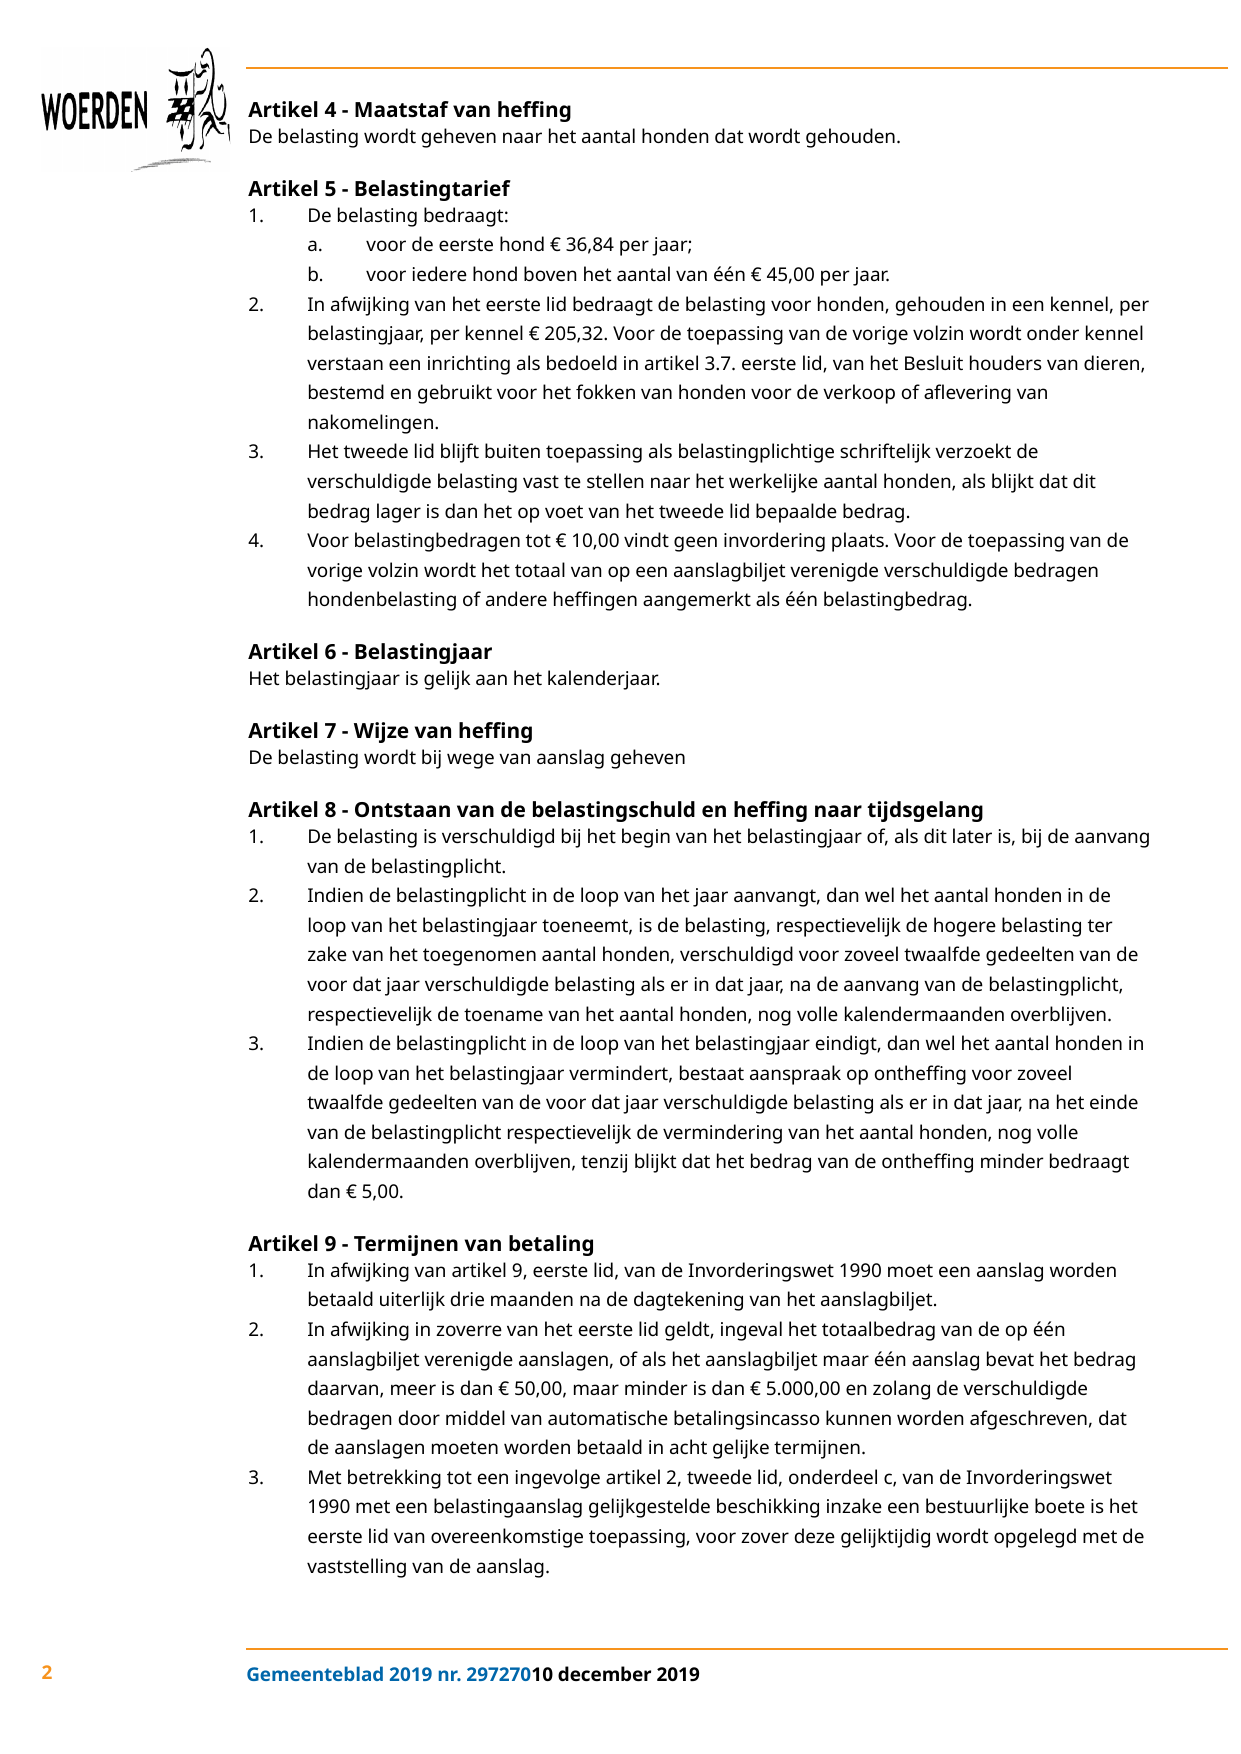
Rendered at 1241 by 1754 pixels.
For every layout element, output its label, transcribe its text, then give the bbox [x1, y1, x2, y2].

text Artikel 8 - Ontstaan van de belastingschuld en heffing naar tijdsgelang [248, 795, 1152, 823]
text Artikel 7 - Wijze van heffing [248, 716, 1152, 744]
list Indien de belastingplicht in de loop van het jaar aanvangt, dan wel het aantal honden in de loop van het belastingjaar toeneemt, is de belasting, respectievelijk de hogere belasting ter zake van het toegenomen aantal honden, verschuldigd voor zoveel twaalfde gedeelten van de voor dat jaar verschuldigde belasting als er in dat jaar, na de aanvang van de belastingplicht, respectievelijk de toename van het aantal honden, nog volle kalendermaanden overblijven. [248, 882, 1152, 1026]
list voor de eerste hond € 36,84 per jaar; [307, 232, 1152, 257]
text Artikel 5 - Belastingtarief [248, 174, 1152, 202]
list voor iedere hond boven het aantal van één € 45,00 per jaar. [307, 261, 1152, 287]
picture [41, 47, 231, 172]
list Voor belastingbedragen tot € 10,00 vindt geen invordering plaats. Voor de toepassing van de vorige volzin wordt het totaal van op een aanslagbiljet verenigde verschuldigde bedragen hondenbelasting of andere heffingen aangemerkt als één belastingbedrag. [248, 527, 1152, 612]
text De belasting wordt bij wege van aanslag geheven [248, 744, 1152, 770]
list In afwijking in zoverre van het eerste lid geldt, ingeval het totaalbedrag van de op één aanslagbiljet verenigde aanslagen, of als het aanslagbiljet maar één aanslag bevat het bedrag daarvan, meer is dan € 50,00, maar minder is dan € 5.000,00 en zolang de verschuldigde bedragen door middel van automatische betalingsincasso kunnen worden afgeschreven, dat de aanslagen moeten worden betaald in acht gelijke termijnen. [248, 1316, 1152, 1460]
list Het tweede lid blijft buiten toepassing als belastingplichtige schriftelijk verzoekt de verschuldigde belasting vast te stellen naar het werkelijke aantal honden, als blijkt dat dit bedrag lager is dan het op voet van het tweede lid bepaalde bedrag. [248, 439, 1152, 524]
list Indien de belastingplicht in de loop van het belastingjaar eindigt, dan wel het aantal honden in de loop van het belastingjaar vermindert, bestaat aanspraak op ontheffing voor zoveel twaalfde gedeelten van de voor dat jaar verschuldigde belasting als er in dat jaar, na het einde van de belastingplicht respectievelijk de vermindering van het aantal honden, nog volle kalendermaanden overblijven, tenzij blijkt dat het bedrag van de ontheffing minder bedraagt dan € 5,00. [248, 1030, 1152, 1204]
text Artikel 4 - Maatstaf van heffing [248, 95, 1152, 123]
text De belasting wordt geheven naar het aantal honden dat wordt gehouden. [248, 123, 1152, 149]
list Met betrekking tot een ingevolge artikel 2, tweede lid, onderdeel c, van de Invorderingswet 1990 met een belastingaanslag gelijkgestelde beschikking inzake een bestuurlijke boete is het eerste lid van overeenkomstige toepassing, voor zover deze gelijktijdig wordt opgelegd met de vaststelling van de aanslag. [248, 1464, 1152, 1579]
list In afwijking van artikel 9, eerste lid, van de Invorderingswet 1990 moet een aanslag worden betaald uiterlijk drie maanden na de dagtekening van het aanslagbiljet. [248, 1257, 1152, 1312]
text Artikel 6 - Belastingjaar [248, 637, 1152, 666]
text Artikel 9 - Termijnen van betaling [248, 1229, 1152, 1257]
text Het belastingjaar is gelijk aan het kalenderjaar. [248, 666, 1152, 691]
list De belasting is verschuldigd bij het begin van het belastingjaar of, als dit later is, bij de aanvang van de belastingplicht. [248, 823, 1152, 878]
list De belasting bedraagt: [248, 202, 1152, 228]
list In afwijking van het eerste lid bedraagt de belasting voor honden, gehouden in een kennel, per belastingjaar, per kennel € 205,32. Voor de toepassing van de vorige volzin wordt onder kennel verstaan een inrichting als bedoeld in artikel 3.7. eerste lid, van het Besluit houders van dieren, bestemd en gebruikt voor het fokken van honden voor de verkoop of aflevering van nakomelingen. [248, 291, 1152, 435]
